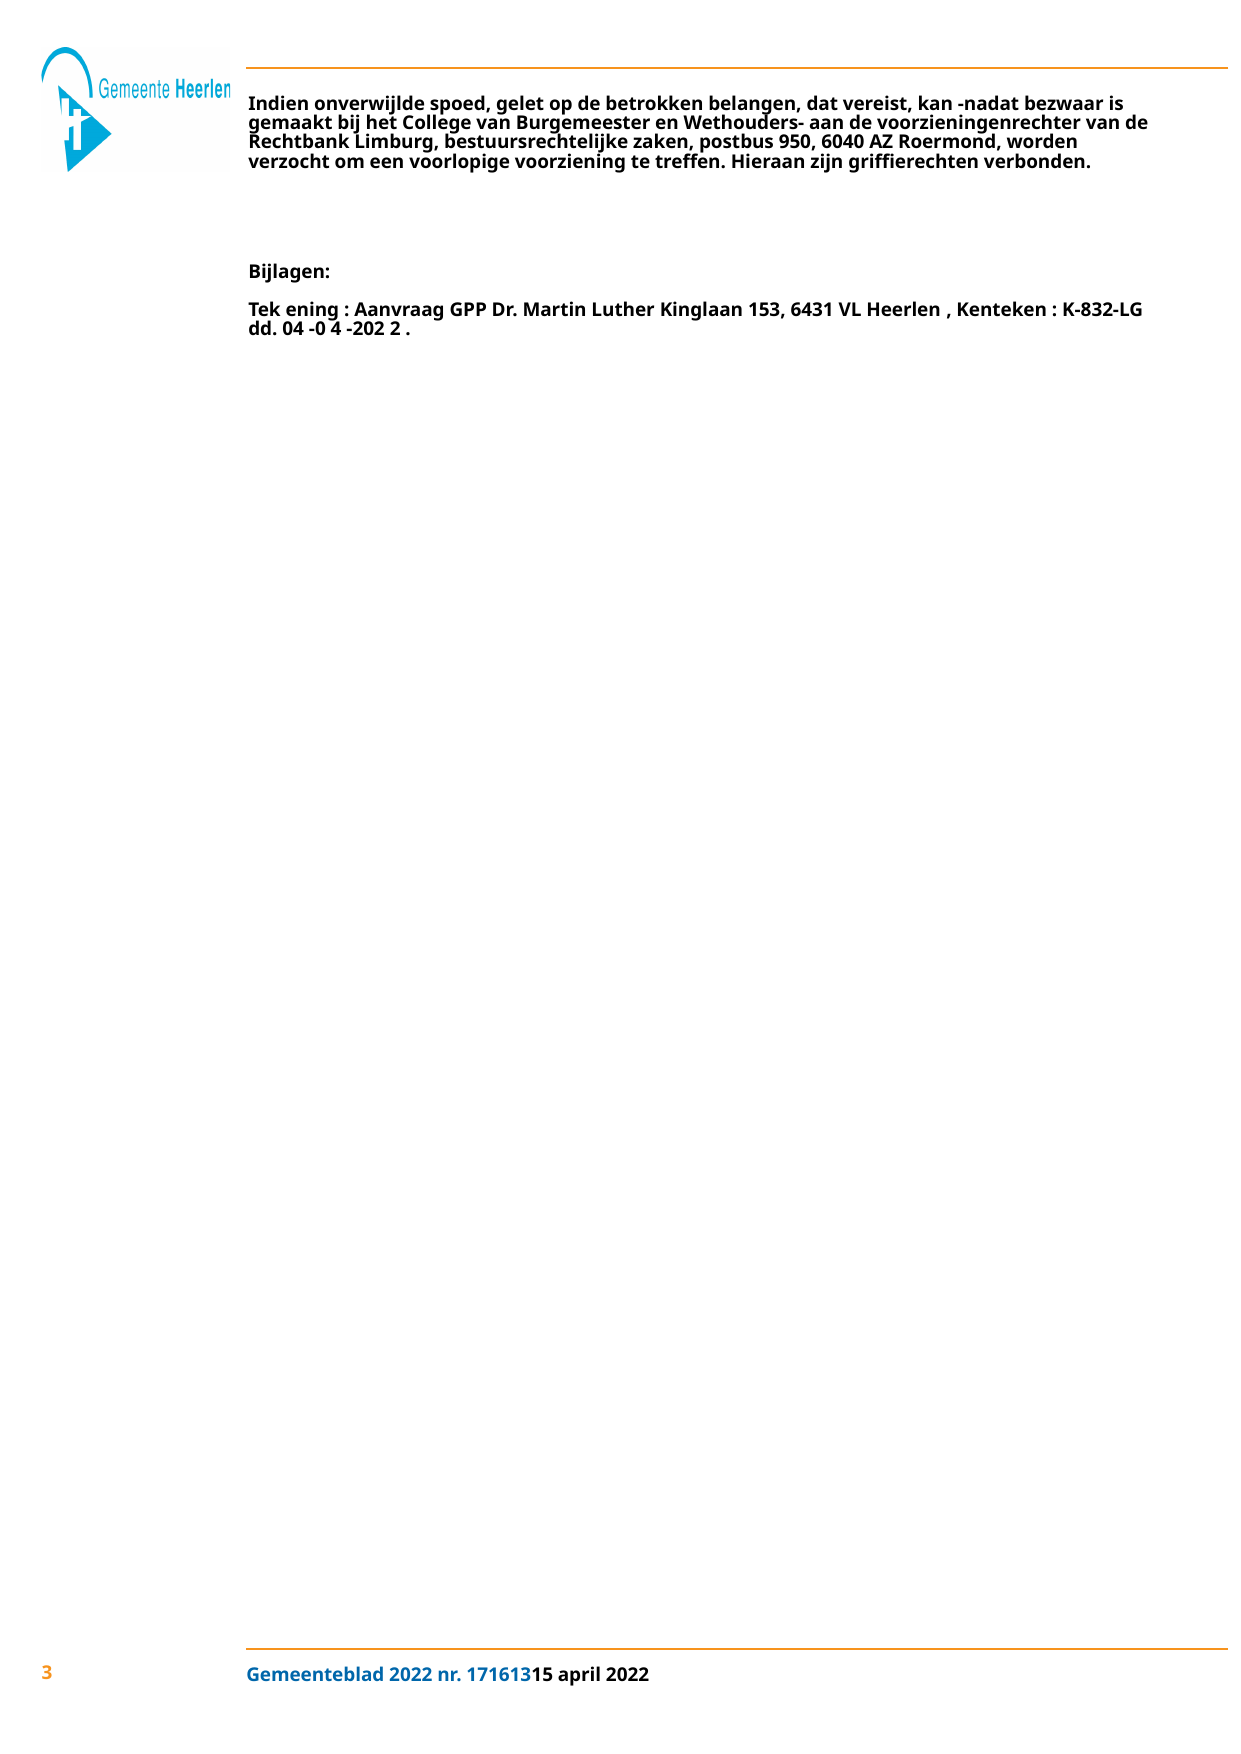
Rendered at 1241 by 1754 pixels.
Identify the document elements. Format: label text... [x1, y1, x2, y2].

picture [41, 47, 59, 70]
picture [41, 47, 231, 172]
text Bijlagen: [248, 263, 1152, 283]
text Tek ening : Aanvraag GPP Dr. Martin Luther Kinglaan 153, 6431 VL Heerlen , Kenteken : K-832-LG dd. 04 -0 4 -202 2 . [248, 301, 1152, 339]
text Indien onverwijlde spoed, gelet op de betrokken belangen, dat vereist, kan -nadat bezwaar is gemaakt bij het College van Burgemeester en Wethouders- aan de voorzieningenrechter van de Rechtbank Limburg, bestuursrechtelijke zaken, postbus 950, 6040 AZ Roermond, worden verzocht om een voorlopige voorziening te treffen. Hieraan zijn griffierechten verbonden. [248, 95, 1152, 172]
